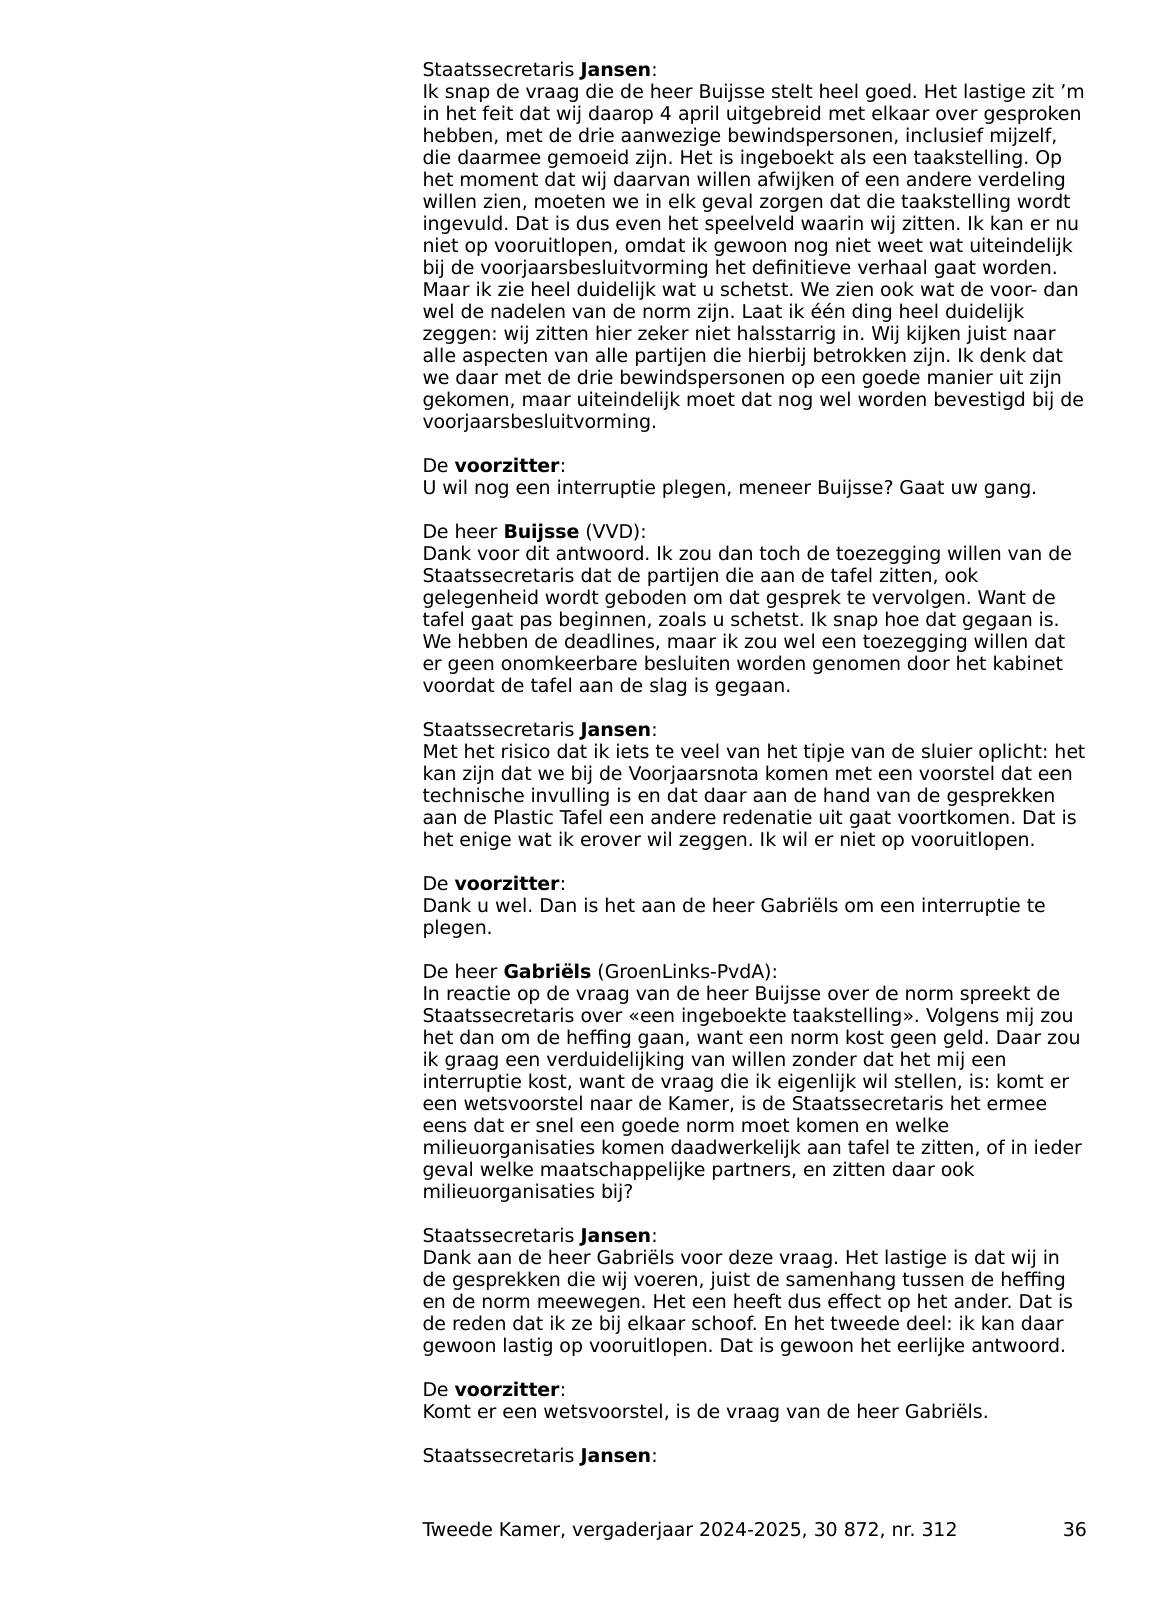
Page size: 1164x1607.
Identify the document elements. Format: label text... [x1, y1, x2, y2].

text Dank u wel. Dan is het aan de heer Gabriëls om een interruptie te plegen. [422, 895, 1087, 939]
text Dank aan de heer Gabriëls voor deze vraag. Het lastige is dat wij in de gesprekken die wij voeren, juist de samenhang tussen de heffing en de norm meewegen. Het een heeft dus effect op het ander. Dat is de reden dat ik ze bij elkaar schoof. En het tweede deel: ik kan daar gewoon lastig op vooruitlopen. Dat is gewoon het eerlijke antwoord. [422, 1247, 1087, 1357]
text Staatssecretaris Jansen: [422, 59, 1087, 81]
text Staatssecretaris Jansen: [422, 719, 1087, 741]
text De heer Buijsse (VVD): [422, 521, 1087, 543]
text Komt er een wetsvoorstel, is de vraag van de heer Gabriëls. [422, 1401, 1087, 1423]
text In reactie op de vraag van de heer Buijsse over de norm spreekt de Staatssecretaris over «een ingeboekte taakstelling». Volgens mij zou het dan om de heffing gaan, want een norm kost geen geld. Daar zou ik graag een verduidelijking van willen zonder dat het mij een interruptie kost, want de vraag die ik eigenlijk wil stellen, is: komt er een wetsvoorstel naar de Kamer, is de Staatssecretaris het ermee eens dat er snel een goede norm moet komen en welke milieuorganisaties komen daadwerkelijk aan tafel te zitten, of in ieder geval welke maatschappelijke partners, en zitten daar ook milieuorganisaties bij? [422, 983, 1087, 1203]
text De voorzitter: [422, 873, 1087, 895]
text Ik snap de vraag die de heer Buijsse stelt heel goed. Het lastige zit ’m in het feit dat wij daarop 4 april uitgebreid met elkaar over gesproken hebben, met de drie aanwezige bewindspersonen, inclusief mijzelf, die daarmee gemoeid zijn. Het is ingeboekt als een taakstelling. Op het moment dat wij daarvan willen afwijken of een andere verdeling willen zien, moeten we in elk geval zorgen dat die taakstelling wordt ingevuld. Dat is dus even het speelveld waarin wij zitten. Ik kan er nu niet op vooruitlopen, omdat ik gewoon nog niet weet wat uiteindelijk bij de voorjaarsbesluitvorming het definitieve verhaal gaat worden. Maar ik zie heel duidelijk wat u schetst. We zien ook wat de voor- dan wel de nadelen van de norm zijn. Laat ik één ding heel duidelijk zeggen: wij zitten hier zeker niet halsstarrig in. Wij kijken juist naar alle aspecten van alle partijen die hierbij betrokken zijn. Ik denk dat we daar met de drie bewindspersonen op een goede manier uit zijn gekomen, maar uiteindelijk moet dat nog wel worden bevestigd bij de voorjaarsbesluitvorming. [422, 81, 1087, 433]
text Staatssecretaris Jansen: [422, 1445, 1087, 1467]
text De heer Gabriëls (GroenLinks-PvdA): [422, 961, 1087, 983]
text U wil nog een interruptie plegen, meneer Buijsse? Gaat uw gang. [422, 477, 1087, 499]
text Met het risico dat ik iets te veel van het tipje van de sluier oplicht: het kan zijn dat we bij de Voorjaarsnota komen met een voorstel dat een technische invulling is en dat daar aan de hand van de gesprekken aan de Plastic Tafel een andere redenatie uit gaat voortkomen. Dat is het enige wat ik erover wil zeggen. Ik wil er niet op vooruitlopen. [422, 741, 1087, 851]
text Staatssecretaris Jansen: [422, 1225, 1087, 1247]
text Dank voor dit antwoord. Ik zou dan toch de toezegging willen van de Staatssecretaris dat de partijen die aan de tafel zitten, ook gelegenheid wordt geboden om dat gesprek te vervolgen. Want de tafel gaat pas beginnen, zoals u schetst. Ik snap hoe dat gegaan is. We hebben de deadlines, maar ik zou wel een toezegging willen dat er geen onomkeerbare besluiten worden genomen door het kabinet voordat de tafel aan de slag is gegaan. [422, 543, 1087, 697]
text De voorzitter: [422, 455, 1087, 477]
text De voorzitter: [422, 1379, 1087, 1401]
